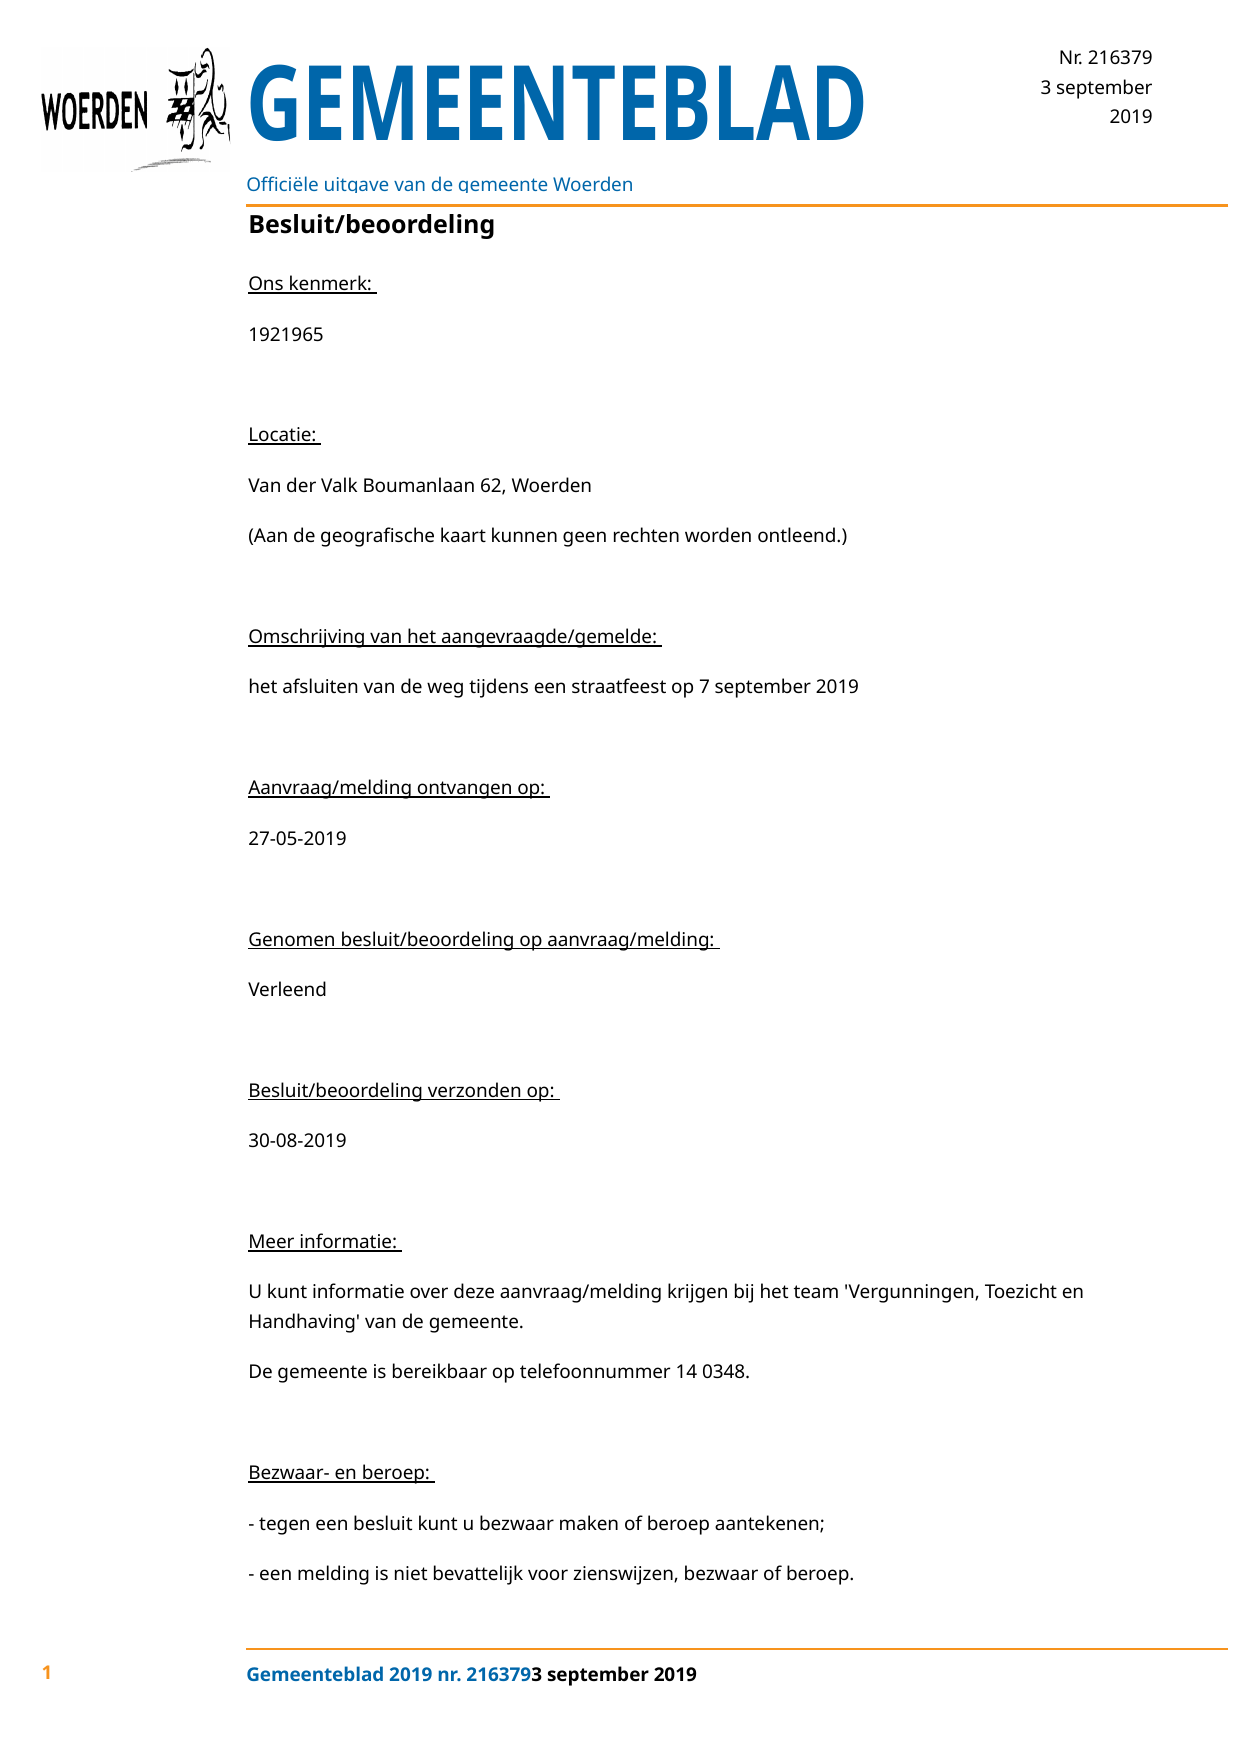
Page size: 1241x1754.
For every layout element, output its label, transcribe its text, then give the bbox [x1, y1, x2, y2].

text (Aan de geografische kaart kunnen geen rechten worden ontleend.) [248, 522, 1152, 548]
text 1921965 [248, 321, 1152, 346]
picture [41, 47, 231, 172]
text U kunt informatie over deze aanvraag/melding krijgen bij het team 'Vergunningen, Toezicht en Handhaving' van de gemeente. [248, 1279, 1152, 1334]
text Aanvraag/melding ontvangen op: [248, 774, 1152, 800]
text het afsluiten van de weg tijdens een straatfeest op 7 september 2019 [248, 674, 1152, 699]
text Omschrijving van het aangevraagde/gemelde: [248, 623, 1152, 649]
text Besluit/beoordeling [248, 207, 1152, 241]
text Meer informatie: [248, 1228, 1152, 1254]
text 27-05-2019 [248, 825, 1152, 851]
text Ons kenmerk: [248, 270, 1152, 296]
text Van der Valk Boumanlaan 62, Woerden [248, 472, 1152, 498]
text - een melding is niet bevattelijk voor zienswijzen, bezwaar of beroep. [248, 1560, 1152, 1586]
text - tegen een besluit kunt u bezwaar maken of beroep aantekenen; [248, 1510, 1152, 1536]
text Bezwaar- en beroep: [248, 1459, 1152, 1485]
text Locatie: [248, 422, 1152, 447]
text De gemeente is bereikbaar op telefoonnummer 14 0348. [248, 1359, 1152, 1384]
text Genomen besluit/beoordeling op aanvraag/melding: [248, 926, 1152, 951]
text Verleend [248, 976, 1152, 1002]
text 30-08-2019 [248, 1127, 1152, 1153]
text Besluit/beoordeling verzonden op: [248, 1077, 1152, 1103]
